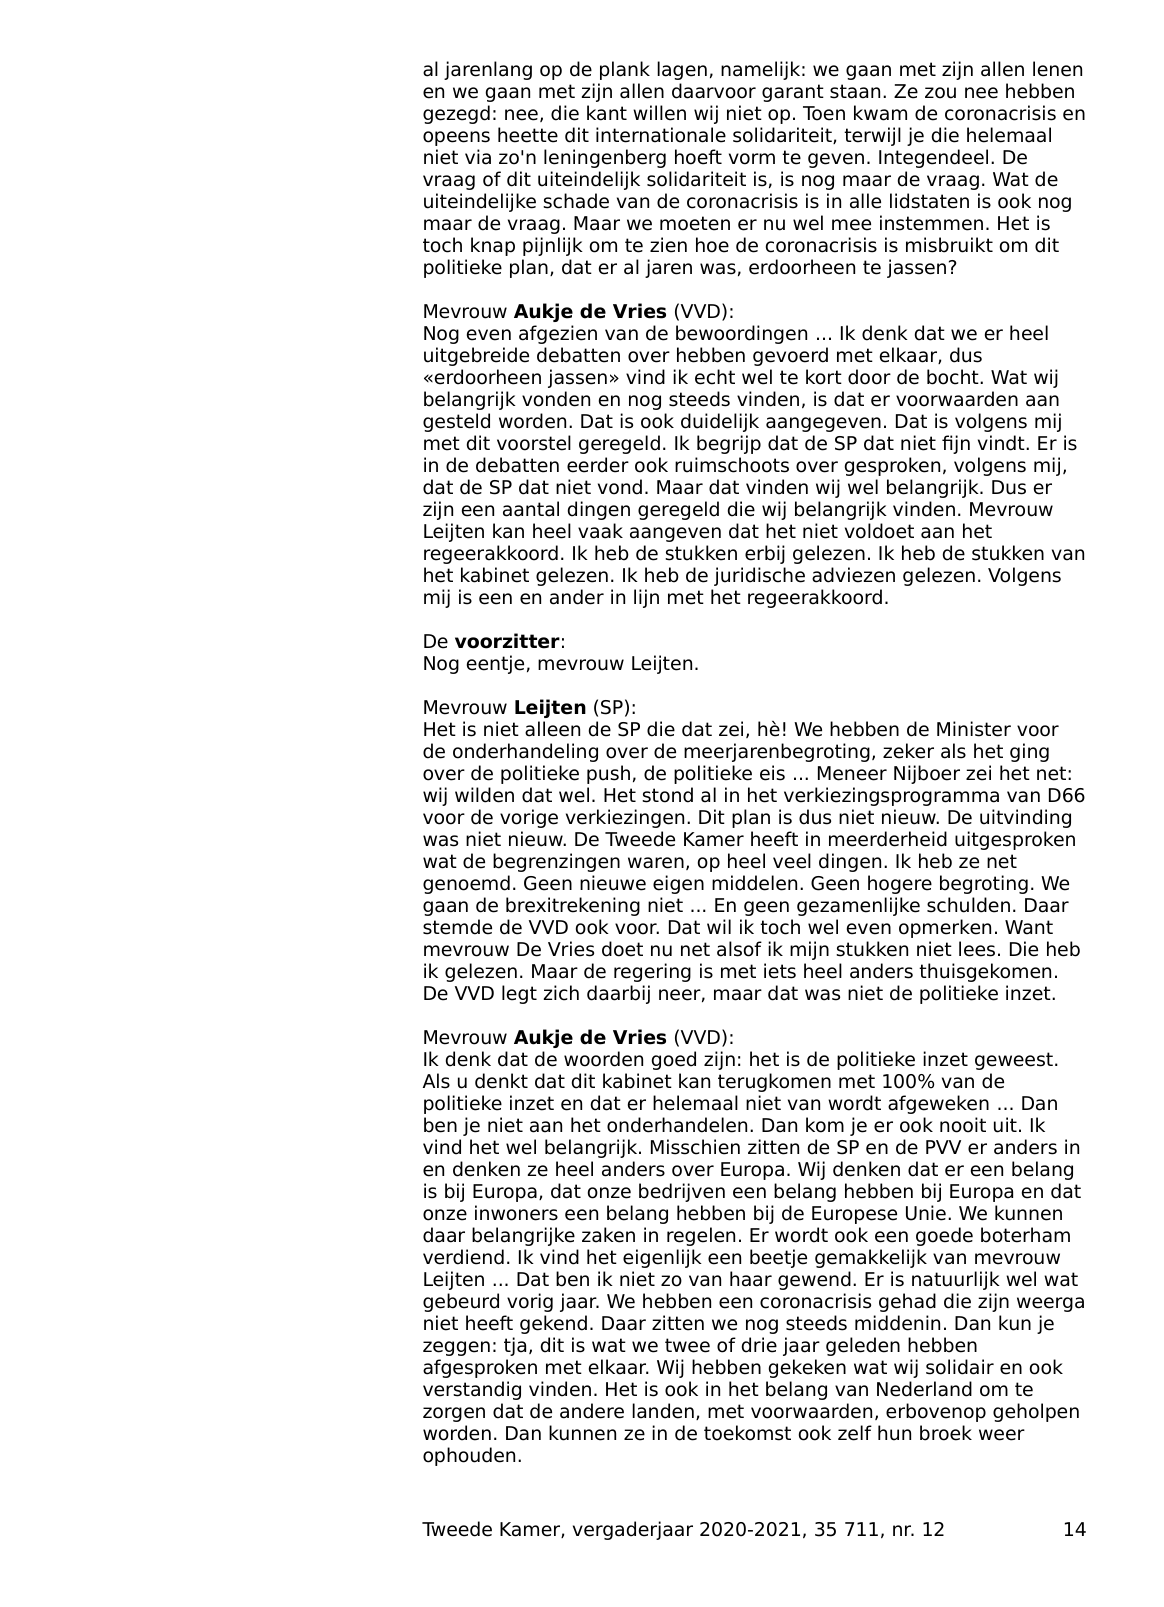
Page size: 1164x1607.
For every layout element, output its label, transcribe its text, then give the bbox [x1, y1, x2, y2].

text Nog eentje, mevrouw Leijten. [422, 653, 1087, 675]
text Ik denk dat de woorden goed zijn: het is de politieke inzet geweest. Als u denkt dat dit kabinet kan terugkomen met 100% van de politieke inzet en dat er helemaal niet van wordt afgeweken ... Dan ben je niet aan het onderhandelen. Dan kom je er ook nooit uit. Ik vind het wel belangrijk. Misschien zitten de SP en de PVV er anders in en denken ze heel anders over Europa. Wij denken dat er een belang is bij Europa, dat onze bedrijven een belang hebben bij Europa en dat onze inwoners een belang hebben bij de Europese Unie. We kunnen daar belangrijke zaken in regelen. Er wordt ook een goede boterham verdiend. Ik vind het eigenlijk een beetje gemakkelijk van mevrouw Leijten ... Dat ben ik niet zo van haar gewend. Er is natuurlijk wel wat gebeurd vorig jaar. We hebben een coronacrisis gehad die zijn weerga niet heeft gekend. Daar zitten we nog steeds middenin. Dan kun je zeggen: tja, dit is wat we twee of drie jaar geleden hebben afgesproken met elkaar. Wij hebben gekeken wat wij solidair en ook verstandig vinden. Het is ook in het belang van Nederland om te zorgen dat de andere landen, met voorwaarden, erbovenop geholpen worden. Dan kunnen ze in de toekomst ook zelf hun broek weer ophouden. [422, 1049, 1087, 1467]
text Mevrouw Leijten (SP): [422, 697, 1087, 719]
text De voorzitter: [422, 631, 1087, 653]
text Het is niet alleen de SP die dat zei, hè! We hebben de Minister voor de onderhandeling over de meerjarenbegroting, zeker als het ging over de politieke push, de politieke eis ... Meneer Nijboer zei het net: wij wilden dat wel. Het stond al in het verkiezingsprogramma van D66 voor de vorige verkiezingen. Dit plan is dus niet nieuw. De uitvinding was niet nieuw. De Tweede Kamer heeft in meerderheid uitgesproken wat de begrenzingen waren, op heel veel dingen. Ik heb ze net genoemd. Geen nieuwe eigen middelen. Geen hogere begroting. We gaan de brexitrekening niet ... En geen gezamenlijke schulden. Daar stemde de VVD ook voor. Dat wil ik toch wel even opmerken. Want mevrouw De Vries doet nu net alsof ik mijn stukken niet lees. Die heb ik gelezen. Maar de regering is met iets heel anders thuisgekomen. De VVD legt zich daarbij neer, maar dat was niet de politieke inzet. [422, 719, 1087, 1005]
text al jarenlang op de plank lagen, namelijk: we gaan met zijn allen lenen en we gaan met zijn allen daarvoor garant staan. Ze zou nee hebben gezegd: nee, die kant willen wij niet op. Toen kwam de coronacrisis en opeens heette dit internationale solidariteit, terwijl je die helemaal niet via zo'n leningenberg hoeft vorm te geven. Integendeel. De vraag of dit uiteindelijk solidariteit is, is nog maar de vraag. Wat de uiteindelijke schade van de coronacrisis is in alle lidstaten is ook nog maar de vraag. Maar we moeten er nu wel mee instemmen. Het is toch knap pijnlijk om te zien hoe de coronacrisis is misbruikt om dit politieke plan, dat er al jaren was, erdoorheen te jassen? [422, 59, 1087, 279]
text Mevrouw Aukje de Vries (VVD): [422, 1027, 1087, 1049]
text Nog even afgezien van de bewoordingen ... Ik denk dat we er heel uitgebreide debatten over hebben gevoerd met elkaar, dus «erdoorheen jassen» vind ik echt wel te kort door de bocht. Wat wij belangrijk vonden en nog steeds vinden, is dat er voorwaarden aan gesteld worden. Dat is ook duidelijk aangegeven. Dat is volgens mij met dit voorstel geregeld. Ik begrijp dat de SP dat niet fijn vindt. Er is in de debatten eerder ook ruimschoots over gesproken, volgens mij, dat de SP dat niet vond. Maar dat vinden wij wel belangrijk. Dus er zijn een aantal dingen geregeld die wij belangrijk vinden. Mevrouw Leijten kan heel vaak aangeven dat het niet voldoet aan het regeerakkoord. Ik heb de stukken erbij gelezen. Ik heb de stukken van het kabinet gelezen. Ik heb de juridische adviezen gelezen. Volgens mij is een en ander in lijn met het regeerakkoord. [422, 323, 1087, 609]
text Mevrouw Aukje de Vries (VVD): [422, 301, 1087, 323]
